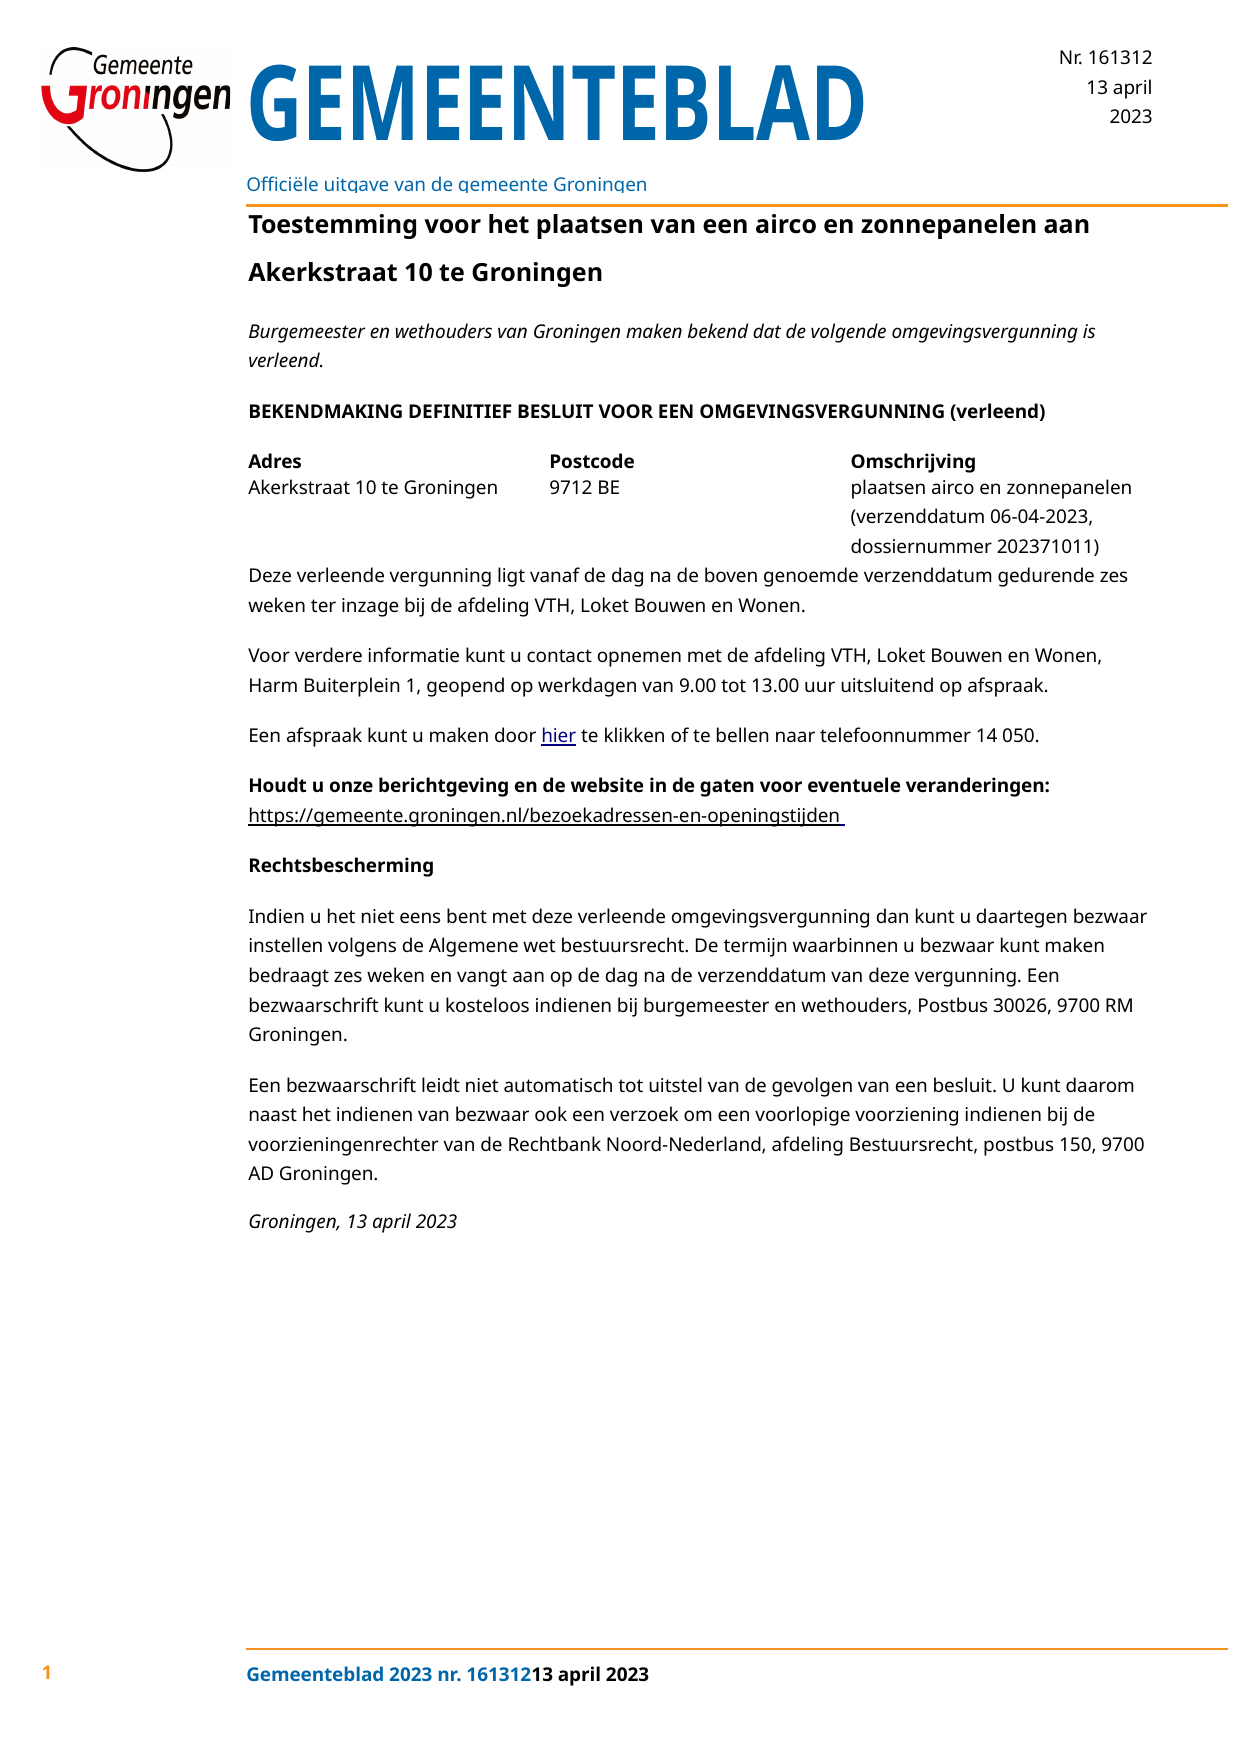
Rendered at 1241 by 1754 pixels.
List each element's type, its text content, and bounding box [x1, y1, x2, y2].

text Een bezwaarschrift leidt niet automatisch tot uitstel van de gevolgen van een besluit. U kunt daarom naast het indienen van bezwaar ook een verzoek om een voorlopige voorziening indienen bij de voorzieningenrechter van de Rechtbank Noord-Nederland, afdeling Bestuursrecht, postbus 150, 9700 AD Groningen. [248, 1072, 1152, 1186]
picture [41, 47, 231, 172]
table_cell Akerkstraat 10 te Groningen [248, 474, 549, 559]
table_cell plaatsen airco en zonnepanelen (verzenddatum 06-04-2023, dossiernummer 202371011) [850, 474, 1152, 559]
text Rechtsbescherming [248, 853, 1152, 878]
table_header Omschrijving [850, 449, 1152, 474]
text Toestemming voor het plaatsen van een airco en zonnepanelen aan Akerkstraat 10 te Groningen [248, 207, 1152, 288]
text Groningen, 13 april 2023 [248, 1208, 1152, 1234]
text Deze verleende vergunning ligt vanaf de dag na de boven genoemde verzenddatum gedurende zes weken ter inzage bij de afdeling VTH, Loket Bouwen en Wonen. [248, 562, 1152, 618]
text BEKENDMAKING DEFINITIEF BESLUIT VOOR EEN OMGEVINGSVERGUNNING (verleend) [248, 398, 1152, 424]
text Voor verdere informatie kunt u contact opnemen met de afdeling VTH, Loket Bouwen en Wonen, Harm Buiterplein 1, geopend op werkdagen van 9.00 tot 13.00 uur uitsluitend op afspraak. [248, 642, 1152, 698]
text Indien u het niet eens bent met deze verleende omgevingsvergunning dan kunt u daartegen bezwaar instellen volgens de Algemene wet bestuursrecht. De termijn waarbinnen u bezwaar kunt maken bedraagt zes weken en vangt aan op de dag na de verzenddatum van deze vergunning. Een bezwaarschrift kunt u kosteloos indienen bij burgemeester en wethouders, Postbus 30026, 9700 RM Groningen. [248, 903, 1152, 1047]
table_header Adres [248, 449, 549, 474]
text Burgemeester en wethouders van Groningen maken bekend dat de volgende omgevingsvergunning is verleend. [248, 318, 1152, 373]
table_cell 9712 BE [549, 474, 850, 559]
text Een afspraak kunt u maken door hier te klikken of te bellen naar telefoonnummer 14 050. [248, 722, 1152, 748]
text Houdt u onze berichtgeving en de website in de gaten voor eventuele veranderingen: https://gemeente.groningen.nl/bezoekadressen-en-openingstijden [248, 773, 1152, 828]
table_header Postcode [549, 449, 850, 474]
